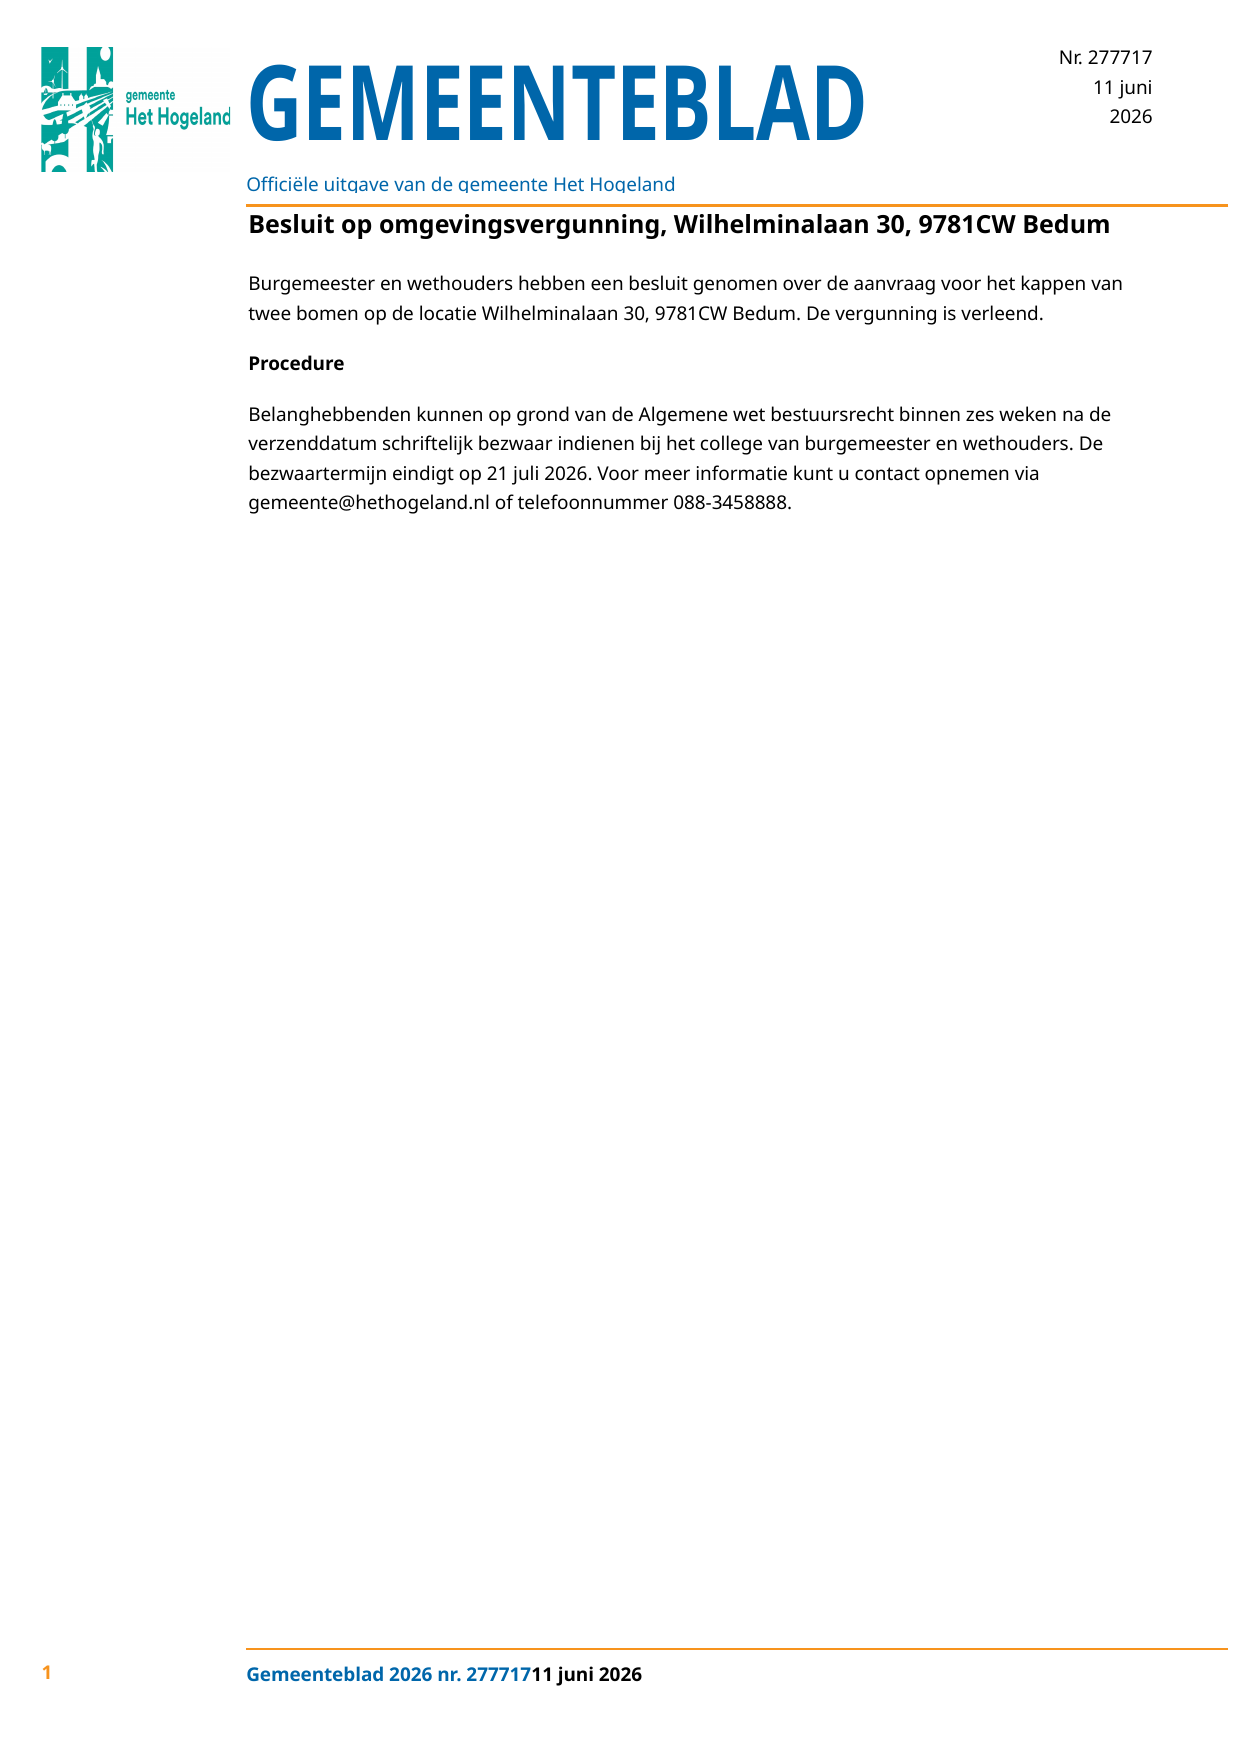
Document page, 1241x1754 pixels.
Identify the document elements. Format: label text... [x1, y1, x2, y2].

text Belanghebbenden kunnen op grond van de Algemene wet bestuursrecht binnen zes weken na de verzenddatum schriftelijk bezwaar indienen bij het college van burgemeester en wethouders. De bezwaartermijn eindigt op 21 juli 2026. Voor meer informatie kunt u contact opnemen via gemeente@hethogeland.nl of telefoonnummer 088-3458888. [248, 401, 1152, 515]
text Besluit op omgevingsvergunning, Wilhelminalaan 30, 9781CW Bedum [248, 207, 1152, 241]
text Procedure [248, 350, 1152, 376]
picture [41, 47, 231, 172]
text Burgemeester en wethouders hebben een besluit genomen over de aanvraag voor het kappen van twee bomen op de locatie Wilhelminalaan 30, 9781CW Bedum. De vergunning is verleend. [248, 270, 1152, 326]
